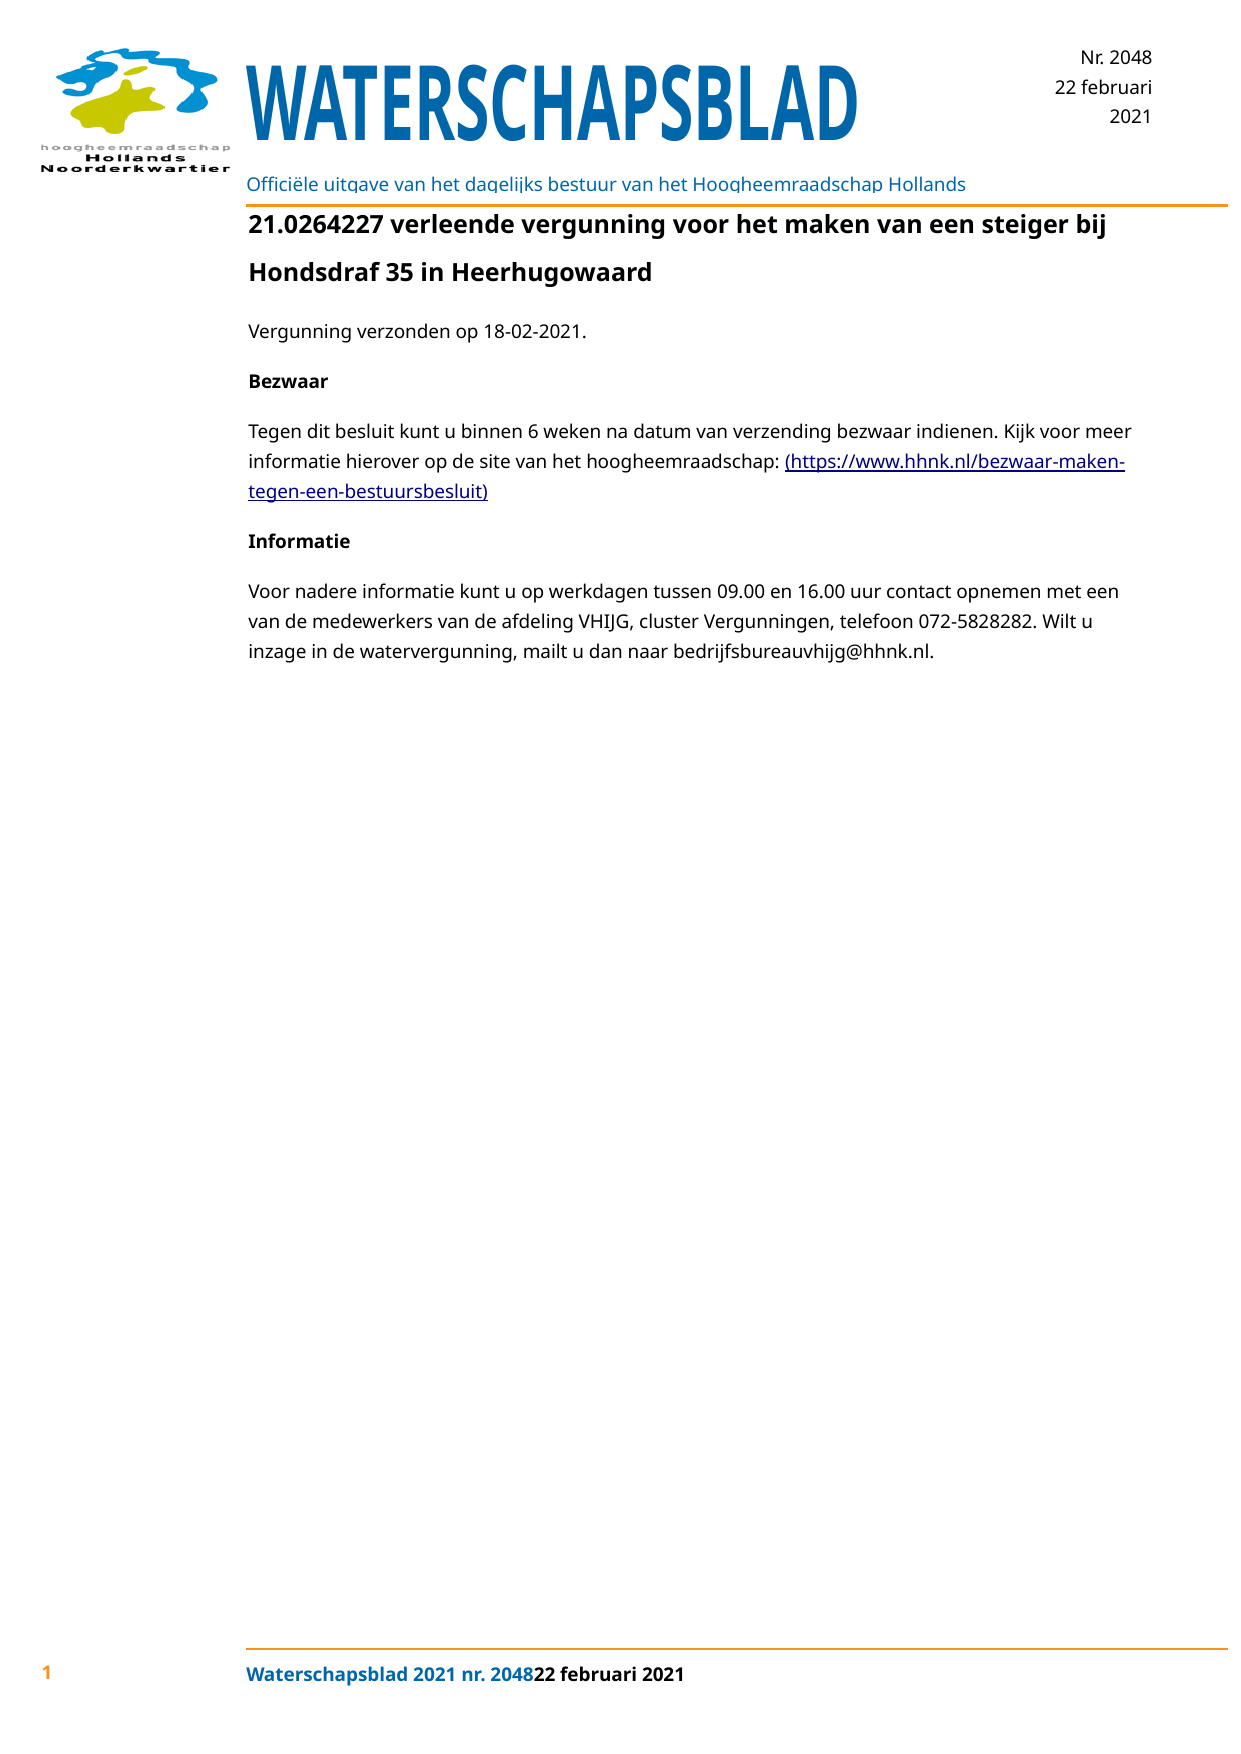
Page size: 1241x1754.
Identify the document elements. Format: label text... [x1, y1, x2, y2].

text Bezwaar [248, 368, 1152, 394]
text 21.0264227 verleende vergunning voor het maken van een steiger bij Hondsdraf 35 in Heerhugowaard [248, 207, 1152, 288]
text Voor nadere informatie kunt u op werkdagen tussen 09.00 en 16.00 uur contact opnemen met een van de medewerkers van de afdeling VHIJG, cluster Vergunningen, telefoon 072-5828282. Wilt u inzage in de watervergunning, mailt u dan naar bedrijfsbureauvhijg@hhnk.nl. [248, 579, 1152, 664]
text Informatie [248, 528, 1152, 554]
text Tegen dit besluit kunt u binnen 6 weken na datum van verzending bezwaar indienen. Kijk voor meer informatie hierover op de site van het hoogheemraadschap: (https://www.hhnk.nl/bezwaar-maken-tegen-een-bestuursbesluit) [248, 419, 1152, 504]
text Vergunning verzonden op 18-02-2021. [248, 318, 1152, 344]
picture [41, 47, 231, 172]
